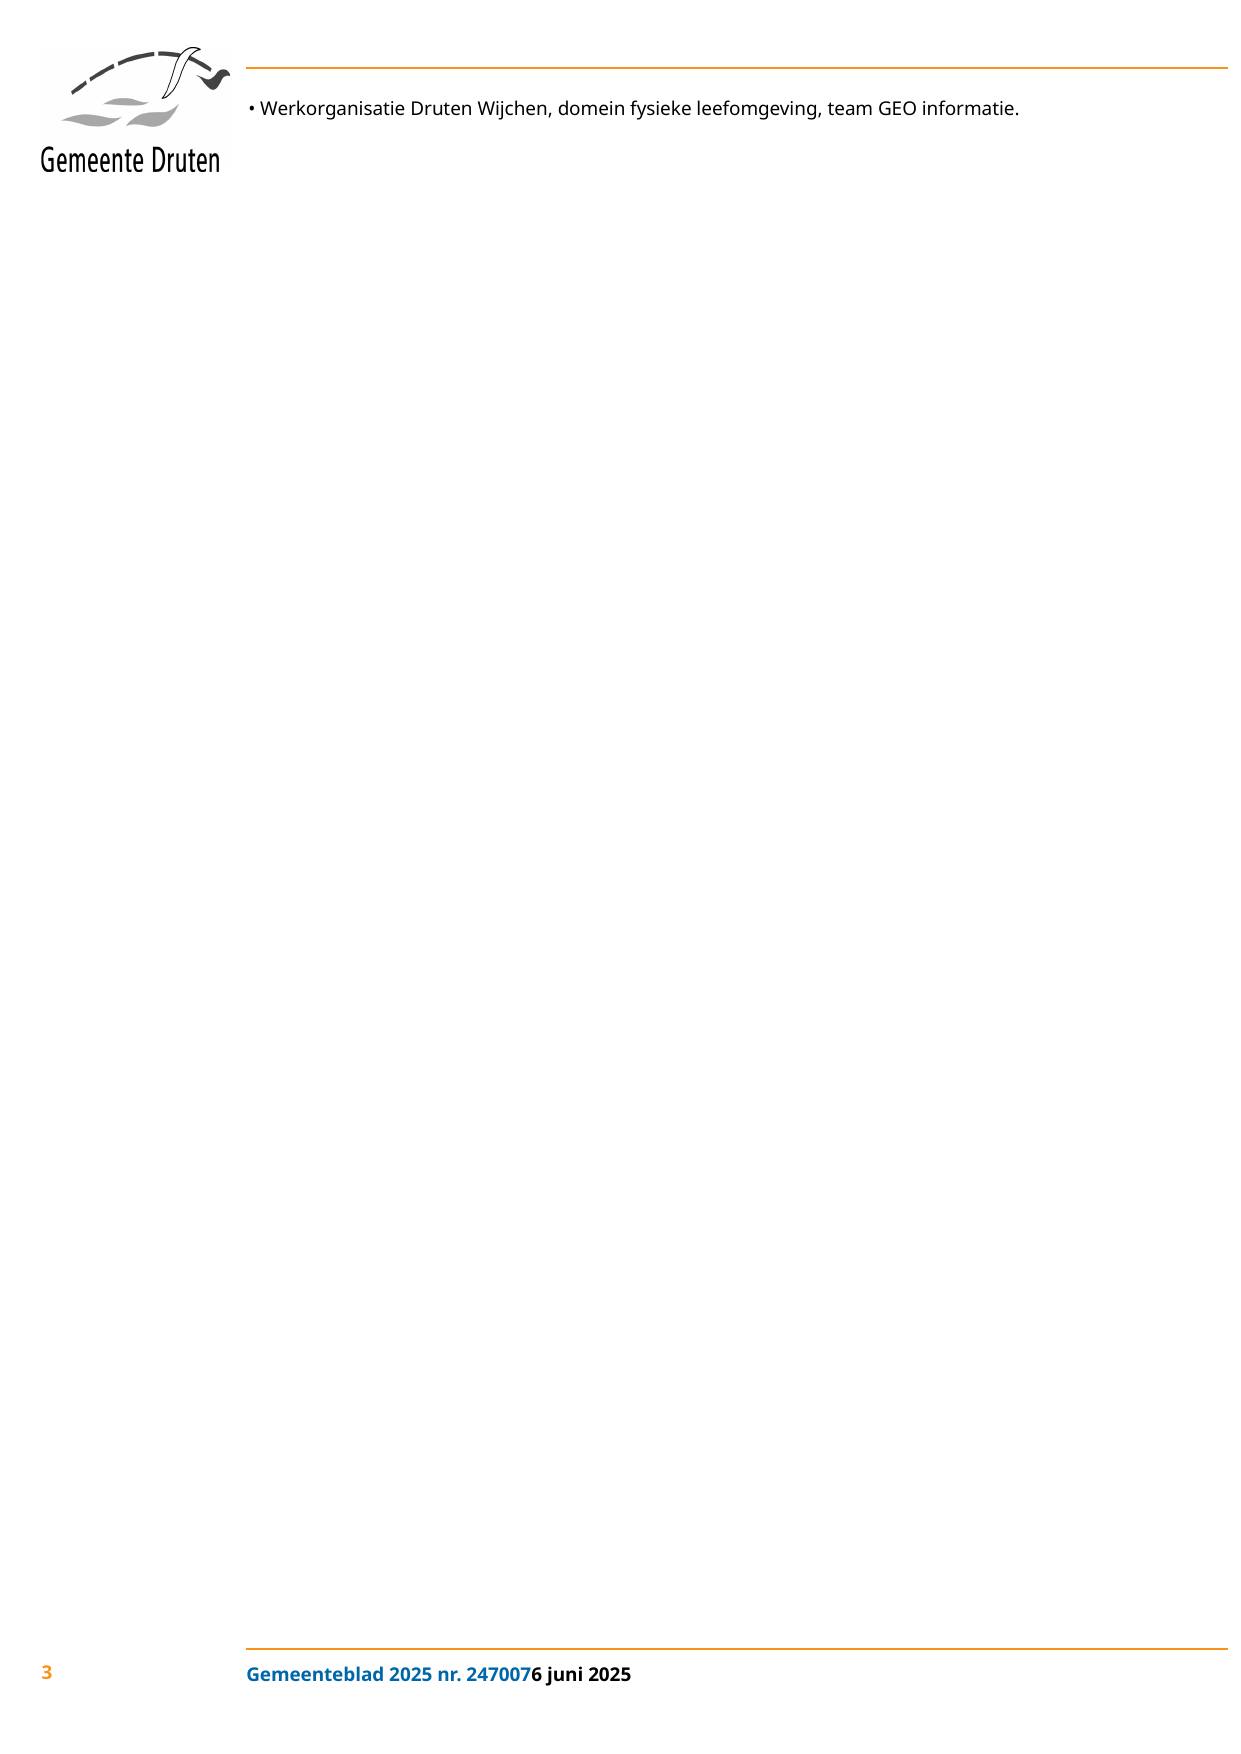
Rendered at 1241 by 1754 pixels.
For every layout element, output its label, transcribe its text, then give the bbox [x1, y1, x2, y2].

text • Werkorganisatie Druten Wijchen, domein fysieke leefomgeving, team GEO informatie. [248, 95, 1152, 121]
picture [41, 47, 231, 172]
